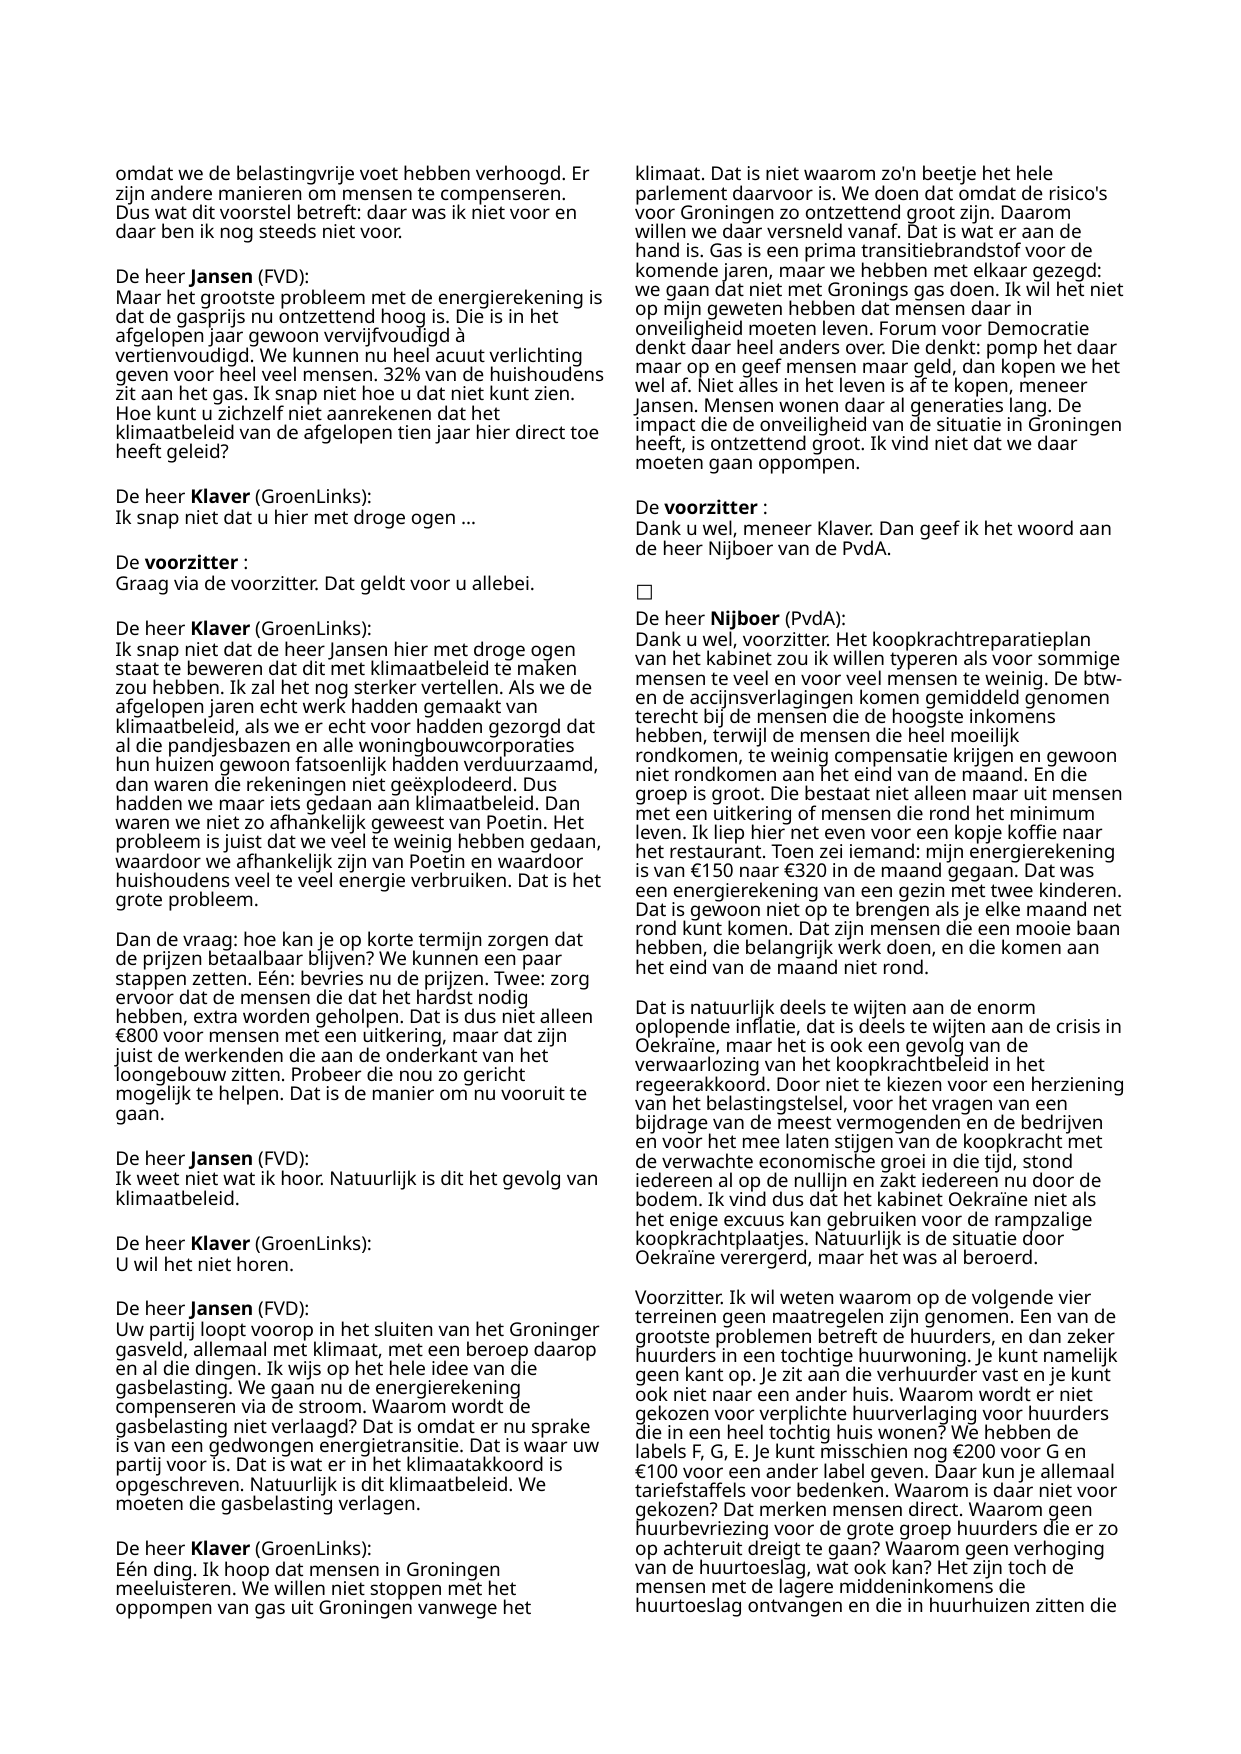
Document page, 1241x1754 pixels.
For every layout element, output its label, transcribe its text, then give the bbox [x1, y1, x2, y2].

text klimaat. Dat is niet waarom zo'n beetje het hele parlement daarvoor is. We doen dat omdat de risico's voor Groningen zo ontzettend groot zijn. Daarom willen we daar versneld vanaf. Dat is wat er aan de hand is. Gas is een prima transitiebrandstof voor de komende jaren, maar we hebben met elkaar gezegd: we gaan dat niet met Gronings gas doen. Ik wil het niet op mijn geweten hebben dat mensen daar in onveiligheid moeten leven. Forum voor Democratie denkt daar heel anders over. Die denkt: pomp het daar maar op en geef mensen maar geld, dan kopen we het wel af. Niet alles in het leven is af te kopen, meneer Jansen. Mensen wonen daar al generaties lang. De impact die de onveiligheid van de situatie in Groningen heeft, is ontzettend groot. Ik vind niet dat we daar moeten gaan oppompen. [635, 165, 1125, 474]
text U wil het niet horen. [115, 1256, 605, 1275]
text Maar het grootste probleem met de energierekening is dat de gasprijs nu ontzettend hoog is. Die is in het afgelopen jaar gewoon vervijfvoudigd à vertienvoudigd. We kunnen nu heel acuut verlichting geven voor heel veel mensen. 32% van de huishoudens zit aan het gas. Ik snap niet hoe u dat niet kunt zien. Hoe kunt u zichzelf niet aanrekenen dat het klimaatbeleid van de afgelopen tien jaar hier direct toe heeft geleid? [115, 289, 605, 462]
text De voorzitter : [635, 494, 1125, 520]
text omdat we de belastingvrije voet hebben verhoogd. Er zijn andere manieren om mensen te compenseren. Dus wat dit voorstel betreft: daar was ik niet voor en daar ben ik nog steeds niet voor. [115, 165, 605, 242]
text Dank u wel, voorzitter. Het koopkrachtreparatieplan van het kabinet zou ik willen typeren als voor sommige mensen te veel en voor veel mensen te weinig. De btw- en de accijnsverlagingen komen gemiddeld genomen terecht bij de mensen die de hoogste inkomens hebben, terwijl de mensen die heel moeilijk rondkomen, te weinig compensatie krijgen en gewoon niet rondkomen aan het eind van de maand. En die groep is groot. Die bestaat niet alleen maar uit mensen met een uitkering of mensen die rond het minimum leven. Ik liep hier net even voor een kopje koffie naar het restaurant. Toen zei iemand: mijn energierekening is van €150 naar €320 in de maand gegaan. Dat was een energierekening van een gezin met twee kinderen. Dat is gewoon niet op te brengen als je elke maand net rond kunt komen. Dat zijn mensen die een mooie baan hebben, die belangrijk werk doen, en die komen aan het eind van de maand niet rond. [635, 631, 1125, 978]
text Graag via de voorzitter. Dat geldt voor u allebei. [115, 575, 605, 594]
text Dat is natuurlijk deels te wijten aan de enorm oplopende inflatie, dat is deels te wijten aan de crisis in Oekraïne, maar het is ook een gevolg van de verwaarlozing van het koopkrachtbeleid in het regeerakkoord. Door niet te kiezen voor een herziening van het belastingstelsel, voor het vragen van een bijdrage van de meest vermogenden en de bedrijven en voor het mee laten stijgen van de koopkracht met de verwachte economische groei in die tijd, stond iedereen al op de nullijn en zakt iedereen nu door de bodem. Ik vind dus dat het kabinet Oekraïne niet als het enige excuus kan gebruiken voor de rampzalige koopkrachtplaatjes. Natuurlijk is de situatie door Oekraïne verergerd, maar het was al beroerd. [635, 999, 1125, 1268]
text De voorzitter : [115, 549, 605, 575]
text De heer Nijboer (PvdA): [635, 605, 1125, 631]
text Ik snap niet dat de heer Jansen hier met droge ogen staat te beweren dat dit met klimaatbeleid te maken zou hebben. Ik zal het nog sterker vertellen. Als we de afgelopen jaren echt werk hadden gemaakt van klimaatbeleid, als we er echt voor hadden gezorgd dat al die pandjesbazen en alle woningbouwcorporaties hun huizen gewoon fatsoenlijk hadden verduurzaamd, dan waren die rekeningen niet geëxplodeerd. Dus hadden we maar iets gedaan aan klimaatbeleid. Dan waren we niet zo afhankelijk geweest van Poetin. Het probleem is juist dat we veel te weinig hebben gedaan, waardoor we afhankelijk zijn van Poetin en waardoor huishoudens veel te veel energie verbruiken. Dat is het grote probleem. [115, 641, 605, 910]
text De heer Jansen (FVD): [115, 263, 605, 289]
text Ik snap niet dat u hier met droge ogen … [115, 509, 605, 528]
text De heer Jansen (FVD): [115, 1145, 605, 1170]
text Dank u wel, meneer Klaver. Dan geef ik het woord aan de heer Nijboer van de PvdA. [635, 520, 1125, 559]
text Dan de vraag: hoe kan je op korte termijn zorgen dat de prijzen betaalbaar blijven? We kunnen een paar stappen zetten. Eén: bevries nu de prijzen. Twee: zorg ervoor dat de mensen die dat het hardst nodig hebben, extra worden geholpen. Dat is dus niet alleen €800 voor mensen met een uitkering, maar dat zijn juist de werkenden die aan de onderkant van het loongebouw zitten. Probeer die nou zo gericht mogelijk te helpen. Dat is de manier om nu vooruit te gaan. [115, 931, 605, 1124]
text De heer Klaver (GroenLinks): [115, 615, 605, 641]
text ⬜ [635, 579, 1125, 605]
text Voorzitter. Ik wil weten waarom op de volgende vier terreinen geen maatregelen zijn genomen. Een van de grootste problemen betreft de huurders, en dan zeker huurders in een tochtige huurwoning. Je kunt namelijk geen kant op. Je zit aan die verhuurder vast en je kunt ook niet naar een ander huis. Waarom wordt er niet gekozen voor verplichte huurverlaging voor huurders die in een heel tochtig huis wonen? We hebben de labels F, G, E. Je kunt misschien nog €200 voor G en €100 voor een ander label geven. Daar kun je allemaal tariefstaffels voor bedenken. Waarom is daar niet voor gekozen? Dat merken mensen direct. Waarom geen huurbevriezing voor de grote groep huurders die er zo op achteruit dreigt te gaan? Waarom geen verhoging van de huurtoeslag, wat ook kan? Het zijn toch de mensen met de lagere middeninkomens die huurtoeslag ontvangen en die in huurhuizen zitten die [635, 1289, 1125, 1617]
text De heer Klaver (GroenLinks): [115, 483, 605, 509]
text Ik weet niet wat ik hoor. Natuurlijk is dit het gevolg van klimaatbeleid. [115, 1170, 605, 1209]
text De heer Jansen (FVD): [115, 1296, 605, 1321]
text De heer Klaver (GroenLinks): [115, 1230, 605, 1256]
text De heer Klaver (GroenLinks): [115, 1535, 605, 1561]
text Uw partij loopt voorop in het sluiten van het Groninger gasveld, allemaal met klimaat, met een beroep daarop en al die dingen. Ik wijs op het hele idee van die gasbelasting. We gaan nu de energierekening compenseren via de stroom. Waarom wordt de gasbelasting niet verlaagd? Dat is omdat er nu sprake is van een gedwongen energietransitie. Dat is waar uw partij voor is. Dat is wat er in het klimaatakkoord is opgeschreven. Natuurlijk is dit klimaatbeleid. We moeten die gasbelasting verlagen. [115, 1321, 605, 1514]
text Eén ding. Ik hoop dat mensen in Groningen meeluisteren. We willen niet stoppen met het oppompen van gas uit Groningen vanwege het [115, 1561, 605, 1618]
